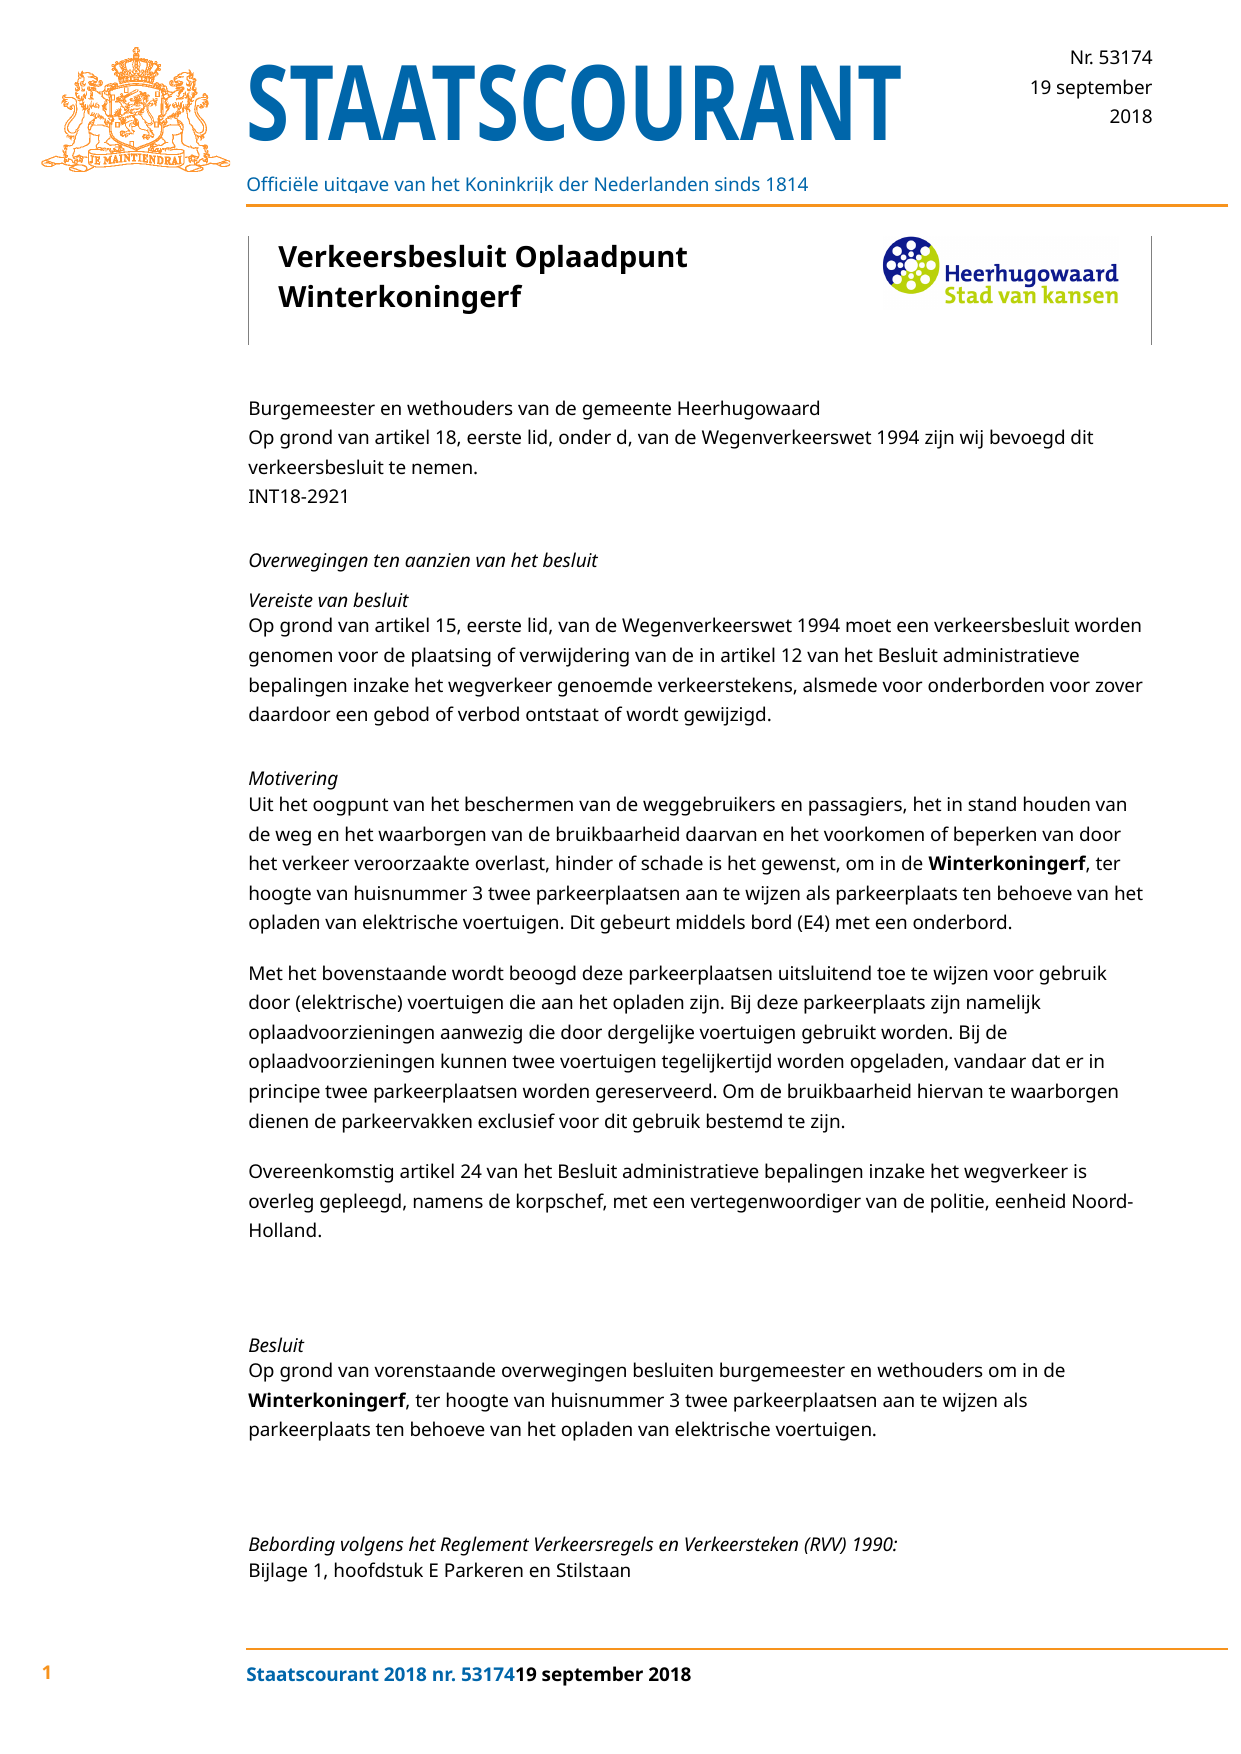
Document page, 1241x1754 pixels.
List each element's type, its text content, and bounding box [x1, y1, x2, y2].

text Op grond van vorenstaande overwegingen besluiten burgemeester en wethouders om in de Winterkoningerf, ter hoogte van huisnummer 3 twee parkeerplaatsen aan te wijzen als parkeerplaats ten behoeve van het opladen van elektrische voertuigen. [248, 1357, 1152, 1442]
picture [882, 236, 1119, 310]
table_header [850, 236, 882, 309]
text Op grond van artikel 15, eerste lid, van de Wegenverkeerswet 1994 moet een verkeersbesluit worden genomen voor de plaatsing of verwijdering van de in artikel 12 van het Besluit administratieve bepalingen inzake het wegverkeer genoemde verkeerstekens, alsmede voor onderborden voor zover daardoor een gebod of verbod ontstaat of wordt gewijzigd. [248, 613, 1152, 727]
table_header [850, 310, 1151, 345]
text Overeenkomstig artikel 24 van het Besluit administratieve bepalingen inzake het wegverkeer is overleg gepleegd, namens de korpschef, met een vertegenwoordiger van de politie, eenheid Noord-Holland. [248, 1158, 1152, 1243]
table_header Verkeersbesluit Oplaadpunt Winterkoningerf [249, 236, 850, 345]
text Bijlage 1, hoofdstuk E Parkeren en Stilstaan [248, 1557, 1152, 1582]
text Bebording volgens het Reglement Verkeersregels en Verkeersteken (RVV) 1990: [248, 1531, 1152, 1557]
table_header [1119, 236, 1151, 309]
text Besluit [248, 1332, 1152, 1357]
picture [41, 47, 231, 172]
text Op grond van artikel 18, eerste lid, onder d, van de Wegenverkeerswet 1994 zijn wij bevoegd dit verkeersbesluit te nemen. [248, 424, 1152, 480]
text Motivering [248, 765, 1152, 791]
text Burgemeester en wethouders van de gemeente Heerhugowaard [248, 395, 1152, 421]
text INT18-2921 [248, 484, 1152, 509]
text Vereiste van besluit [248, 587, 1152, 613]
text Uit het oogpunt van het beschermen van de weggebruikers en passagiers, het in stand houden van de weg en het waarborgen van de bruikbaarheid daarvan en het voorkomen of beperken van door het verkeer veroorzaakte overlast, hinder of schade is het gewenst, om in de Winterkoningerf, ter hoogte van huisnummer 3 twee parkeerplaatsen aan te wijzen als parkeerplaats ten behoeve van het opladen van elektrische voertuigen. Dit gebeurt middels bord (E4) met een onderbord. [248, 791, 1152, 935]
text Overwegingen ten aanzien van het besluit [248, 548, 1152, 573]
text Met het bovenstaande wordt beoogd deze parkeerplaatsen uitsluitend toe te wijzen voor gebruik door (elektrische) voertuigen die aan het opladen zijn. Bij deze parkeerplaats zijn namelijk oplaadvoorzieningen aanwezig die door dergelijke voertuigen gebruikt worden. Bij de oplaadvoorzieningen kunnen twee voertuigen tegelijkertijd worden opgeladen, vandaar dat er in principe twee parkeerplaatsen worden gereserveerd. Om de bruikbaarheid hiervan te waarborgen dienen de parkeervakken exclusief voor dit gebruik bestemd te zijn. [248, 960, 1152, 1133]
